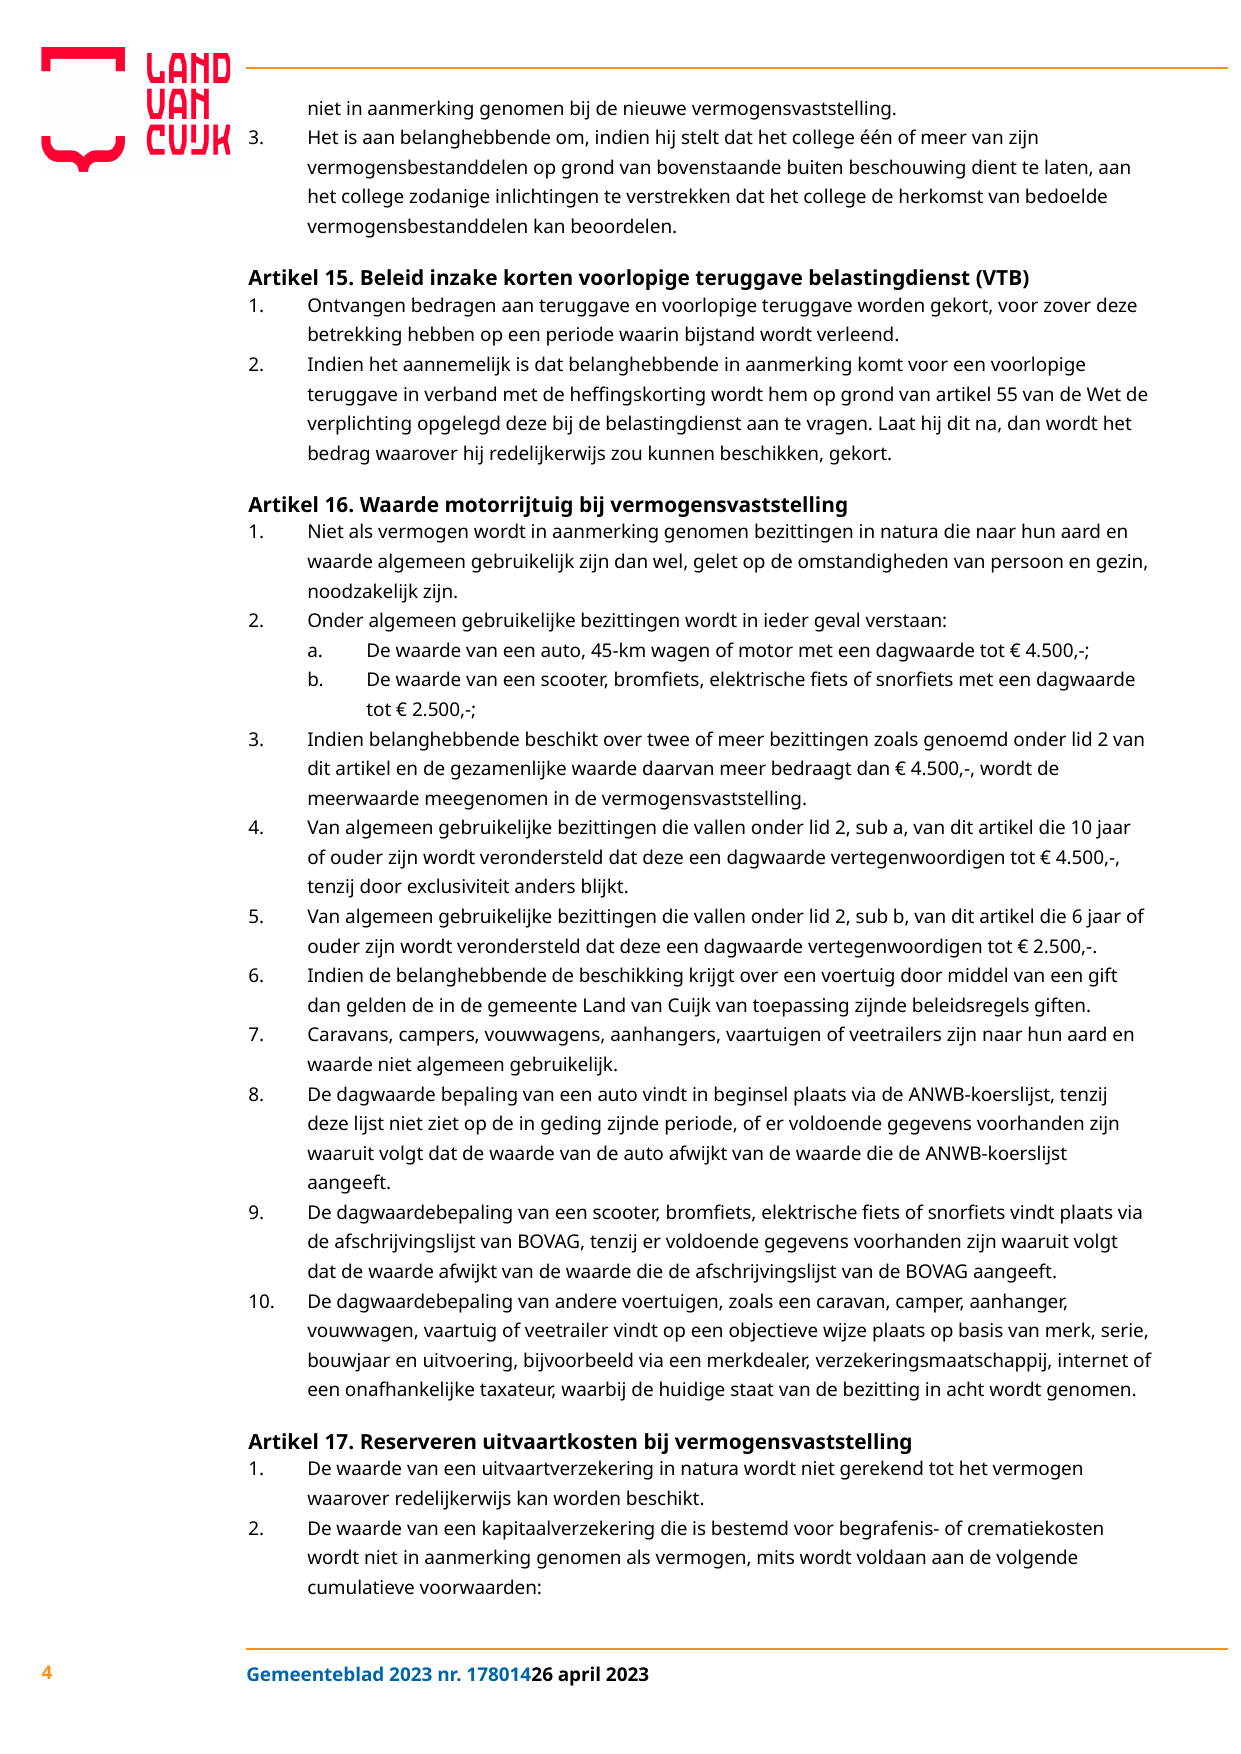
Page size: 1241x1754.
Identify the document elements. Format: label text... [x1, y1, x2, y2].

text Artikel 16. Waarde motorrijtuig bij vermogensvaststelling [248, 490, 1152, 519]
list De waarde van een auto, 45-km wagen of motor met een dagwaarde tot € 4.500,-; [307, 637, 1152, 663]
text Artikel 15. Beleid inzake korten voorlopige teruggave belastingdienst (VTB) [248, 263, 1152, 292]
list De waarde van een scooter, bromfiets, elektrische fiets of snorfiets met een dagwaarde tot € 2.500,-; [307, 667, 1152, 722]
list Ontvangen bedragen aan teruggave en voorlopige teruggave worden gekort, voor zover deze betrekking hebben op een periode waarin bijstand wordt verleend. [248, 292, 1152, 347]
list Niet als vermogen wordt in aanmerking genomen bezittingen in natura die naar hun aard en waarde algemeen gebruikelijk zijn dan wel, gelet op de omstandigheden van persoon en gezin, noodzakelijk zijn. [248, 519, 1152, 604]
list Van algemeen gebruikelijke bezittingen die vallen onder lid 2, sub b, van dit artikel die 6 jaar of ouder zijn wordt verondersteld dat deze een dagwaarde vertegenwoordigen tot € 2.500,-. [248, 903, 1152, 959]
picture [41, 47, 231, 172]
list Indien het aannemelijk is dat belanghebbende in aanmerking komt voor een voorlopige teruggave in verband met de heffingskorting wordt hem op grond van artikel 55 van de Wet de verplichting opgelegd deze bij de belastingdienst aan te vragen. Laat hij dit na, dan wordt het bedrag waarover hij redelijkerwijs zou kunnen beschikken, gekort. [248, 351, 1152, 466]
list Caravans, campers, vouwwagens, aanhangers, vaartuigen of veetrailers zijn naar hun aard en waarde niet algemeen gebruikelijk. [248, 1022, 1152, 1077]
list De dagwaardebepaling van een scooter, bromfiets, elektrische fiets of snorfiets vindt plaats via de afschrijvingslijst van BOVAG, tenzij er voldoende gegevens voorhanden zijn waaruit volgt dat de waarde afwijkt van de waarde die de afschrijvingslijst van de BOVAG aangeeft. [248, 1199, 1152, 1284]
list Van algemeen gebruikelijke bezittingen die vallen onder lid 2, sub a, van dit artikel die 10 jaar of ouder zijn wordt verondersteld dat deze een dagwaarde vertegenwoordigen tot € 4.500,-, tenzij door exclusiviteit anders blijkt. [248, 814, 1152, 899]
list Indien de belanghebbende de beschikking krijgt over een voertuig door middel van een gift dan gelden de in de gemeente Land van Cuijk van toepassing zijnde beleidsregels giften. [248, 962, 1152, 1018]
list Het is aan belanghebbende om, indien hij stelt dat het college één of meer van zijn vermogensbestanddelen op grond van bovenstaande buiten beschouwing dient te laten, aan het college zodanige inlichtingen te verstrekken dat het college de herkomst van bedoelde vermogensbestanddelen kan beoordelen. [248, 124, 1152, 239]
list De dagwaarde bepaling van een auto vindt in beginsel plaats via de ANWB-koerslijst, tenzij deze lijst niet ziet op de in geding zijnde periode, of er voldoende gegevens voorhanden zijn waaruit volgt dat de waarde van de auto afwijkt van de waarde die de ANWB-koerslijst aangeeft. [248, 1081, 1152, 1195]
list De waarde van een uitvaartverzekering in natura wordt niet gerekend tot het vermogen waarover redelijkerwijs kan worden beschikt. [248, 1456, 1152, 1511]
list Onder algemeen gebruikelijke bezittingen wordt in ieder geval verstaan: [248, 607, 1152, 633]
list Indien belanghebbende beschikt over twee of meer bezittingen zoals genoemd onder lid 2 van dit artikel en de gezamenlijke waarde daarvan meer bedraagt dan € 4.500,-, wordt de meerwaarde meegenomen in de vermogensvaststelling. [248, 726, 1152, 811]
list niet in aanmerking genomen bij de nieuwe vermogensvaststelling. [248, 95, 1152, 121]
text Artikel 17. Reserveren uitvaartkosten bij vermogensvaststelling [248, 1427, 1152, 1456]
list De dagwaardebepaling van andere voertuigen, zoals een caravan, camper, aanhanger, vouwwagen, vaartuig of veetrailer vindt op een objectieve wijze plaats op basis van merk, serie, bouwjaar en uitvoering, bijvoorbeeld via een merkdealer, verzekeringsmaatschappij, internet of een onafhankelijke taxateur, waarbij de huidige staat van de bezitting in acht wordt genomen. [248, 1288, 1152, 1402]
list De waarde van een kapitaalverzekering die is bestemd voor begrafenis- of crematiekosten wordt niet in aanmerking genomen als vermogen, mits wordt voldaan aan de volgende cumulatieve voorwaarden: [248, 1515, 1152, 1599]
